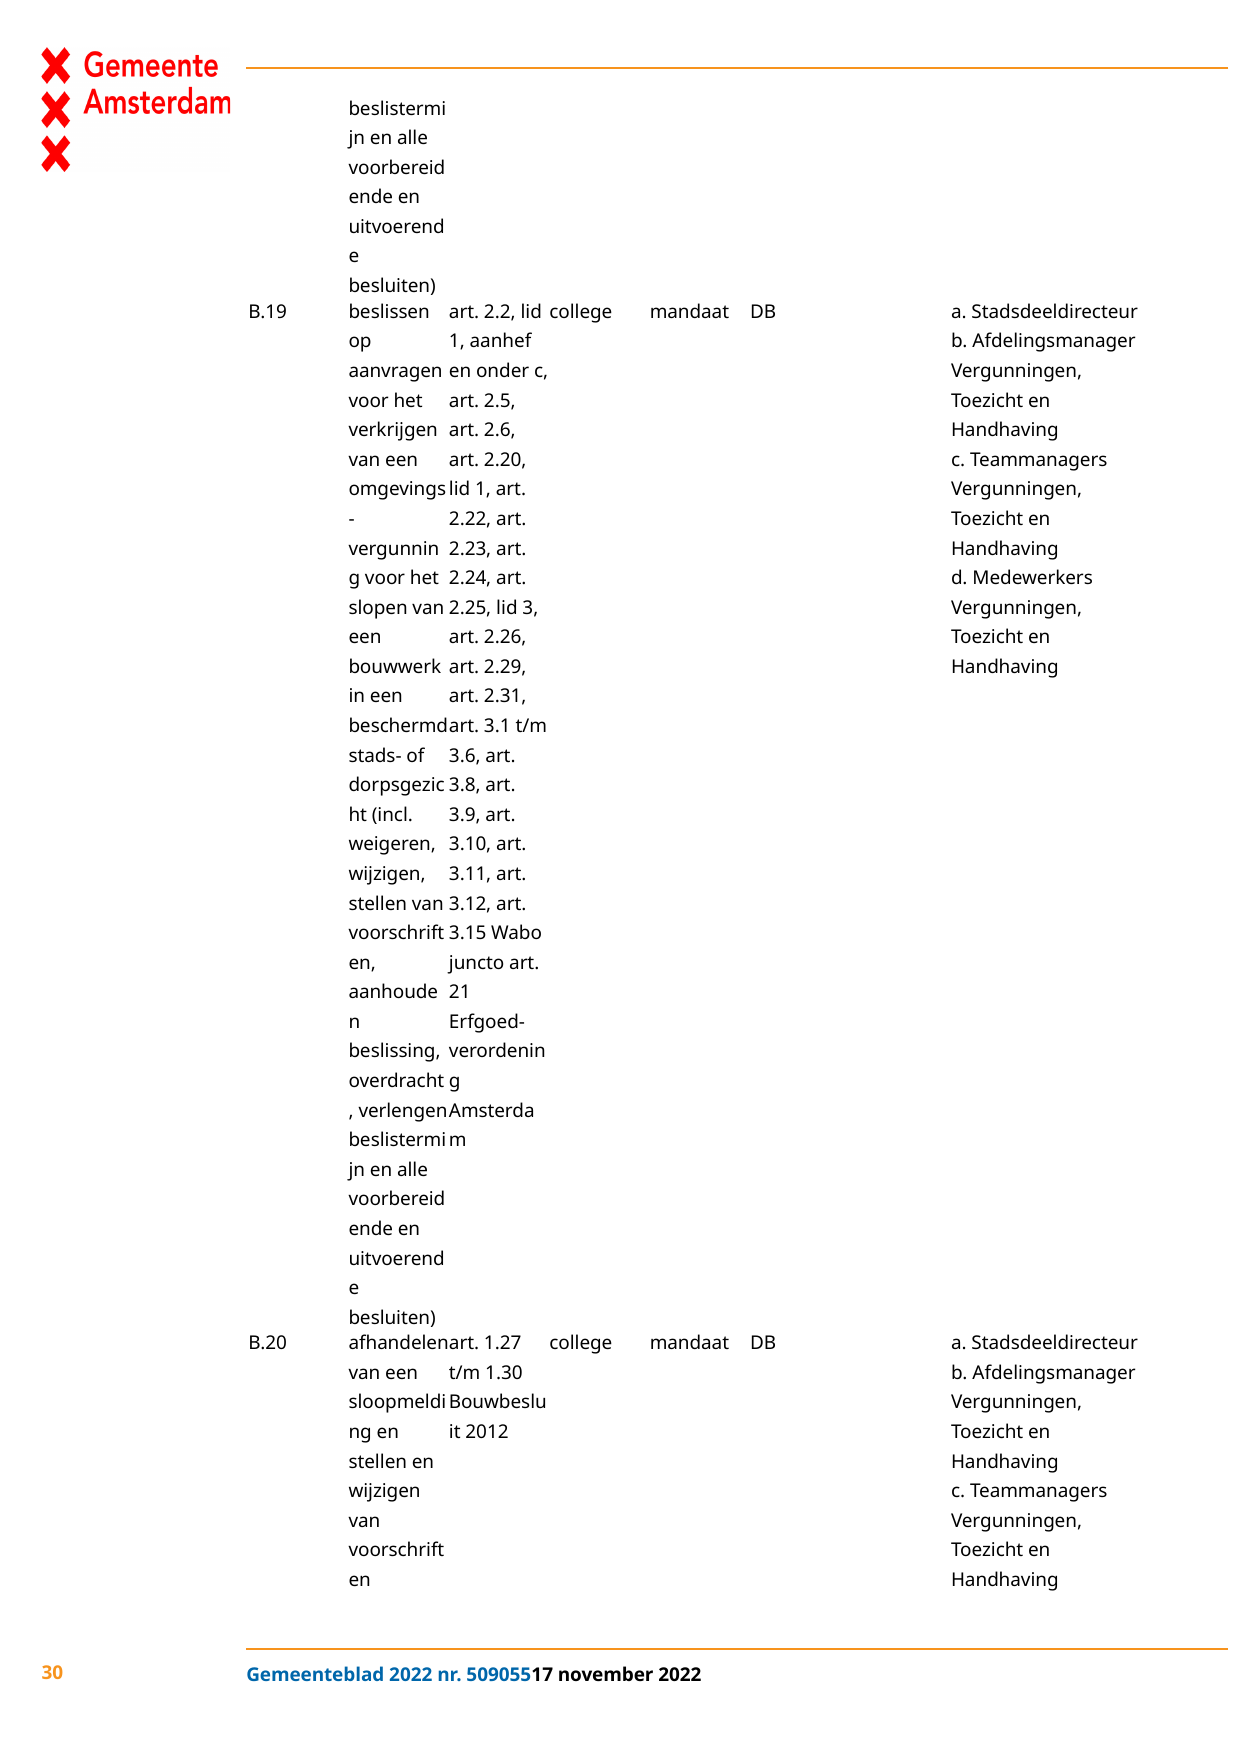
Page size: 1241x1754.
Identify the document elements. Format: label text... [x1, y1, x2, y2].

table_cell art. 2.2, lid 1, aanhef en onder c, art. 2.5, art. 2.6, art. 2.20, lid 1, art. 2.22, art. 2.23, art. 2.24, art. 2.25, lid 3, art. 2.26, art. 2.29, art. 2.31, art. 3.1 t/m 3.6, art. 3.8, art. 3.9, art. 3.10, art. 3.11, art. 3.12, art. 3.15 Wabo juncto art. 21 Erfgoed-verordening Amsterdam [449, 298, 549, 1329]
table_cell B.19 [248, 298, 348, 1329]
table_cell a. Stadsdeeldirecteur b. Afdelingsmanager Vergunningen, Toezicht en Handhaving c. Teammanagers Vergunningen, Toezicht en Handhaving [951, 1330, 1152, 1592]
table_cell DB [750, 298, 850, 1329]
table_cell afhandelen van een sloopmelding en stellen en wijzigen van voorschriften [348, 1330, 449, 1592]
table_cell college [549, 298, 649, 1329]
table_cell [248, 95, 348, 298]
table_cell [850, 95, 951, 298]
table_cell college [549, 1330, 649, 1592]
table_cell [850, 298, 951, 1329]
table_cell B.20 [248, 1330, 348, 1592]
table_cell [449, 95, 549, 298]
table_cell beslistermijn en alle voorbereidende en uitvoerende besluiten) [348, 95, 449, 298]
table_cell DB [750, 1330, 850, 1592]
table_cell mandaat [650, 298, 750, 1329]
picture [41, 47, 231, 172]
table_cell [549, 95, 649, 298]
table_cell [951, 95, 1152, 298]
table_cell [850, 1330, 951, 1592]
table_cell [750, 95, 850, 298]
table_cell beslissen op aanvragen voor het verkrijgen van een omgevings-vergunning voor het slopen van een bouwwerk in een beschermd stads- of dorpsgezicht (incl. weigeren, wijzigen, stellen van voorschriften, aanhouden beslissing, overdracht, verlengen beslistermijn en alle voorbereidende en uitvoerende besluiten) [348, 298, 449, 1329]
table_cell mandaat [650, 1330, 750, 1592]
table_cell [650, 95, 750, 298]
table_cell art. 1.27 t/m 1.30 Bouwbesluit 2012 [449, 1330, 549, 1592]
table_cell a. Stadsdeeldirecteur b. Afdelingsmanager Vergunningen, Toezicht en Handhaving c. Teammanagers Vergunningen, Toezicht en Handhaving d. Medewerkers Vergunningen, Toezicht en Handhaving [951, 298, 1152, 1329]
